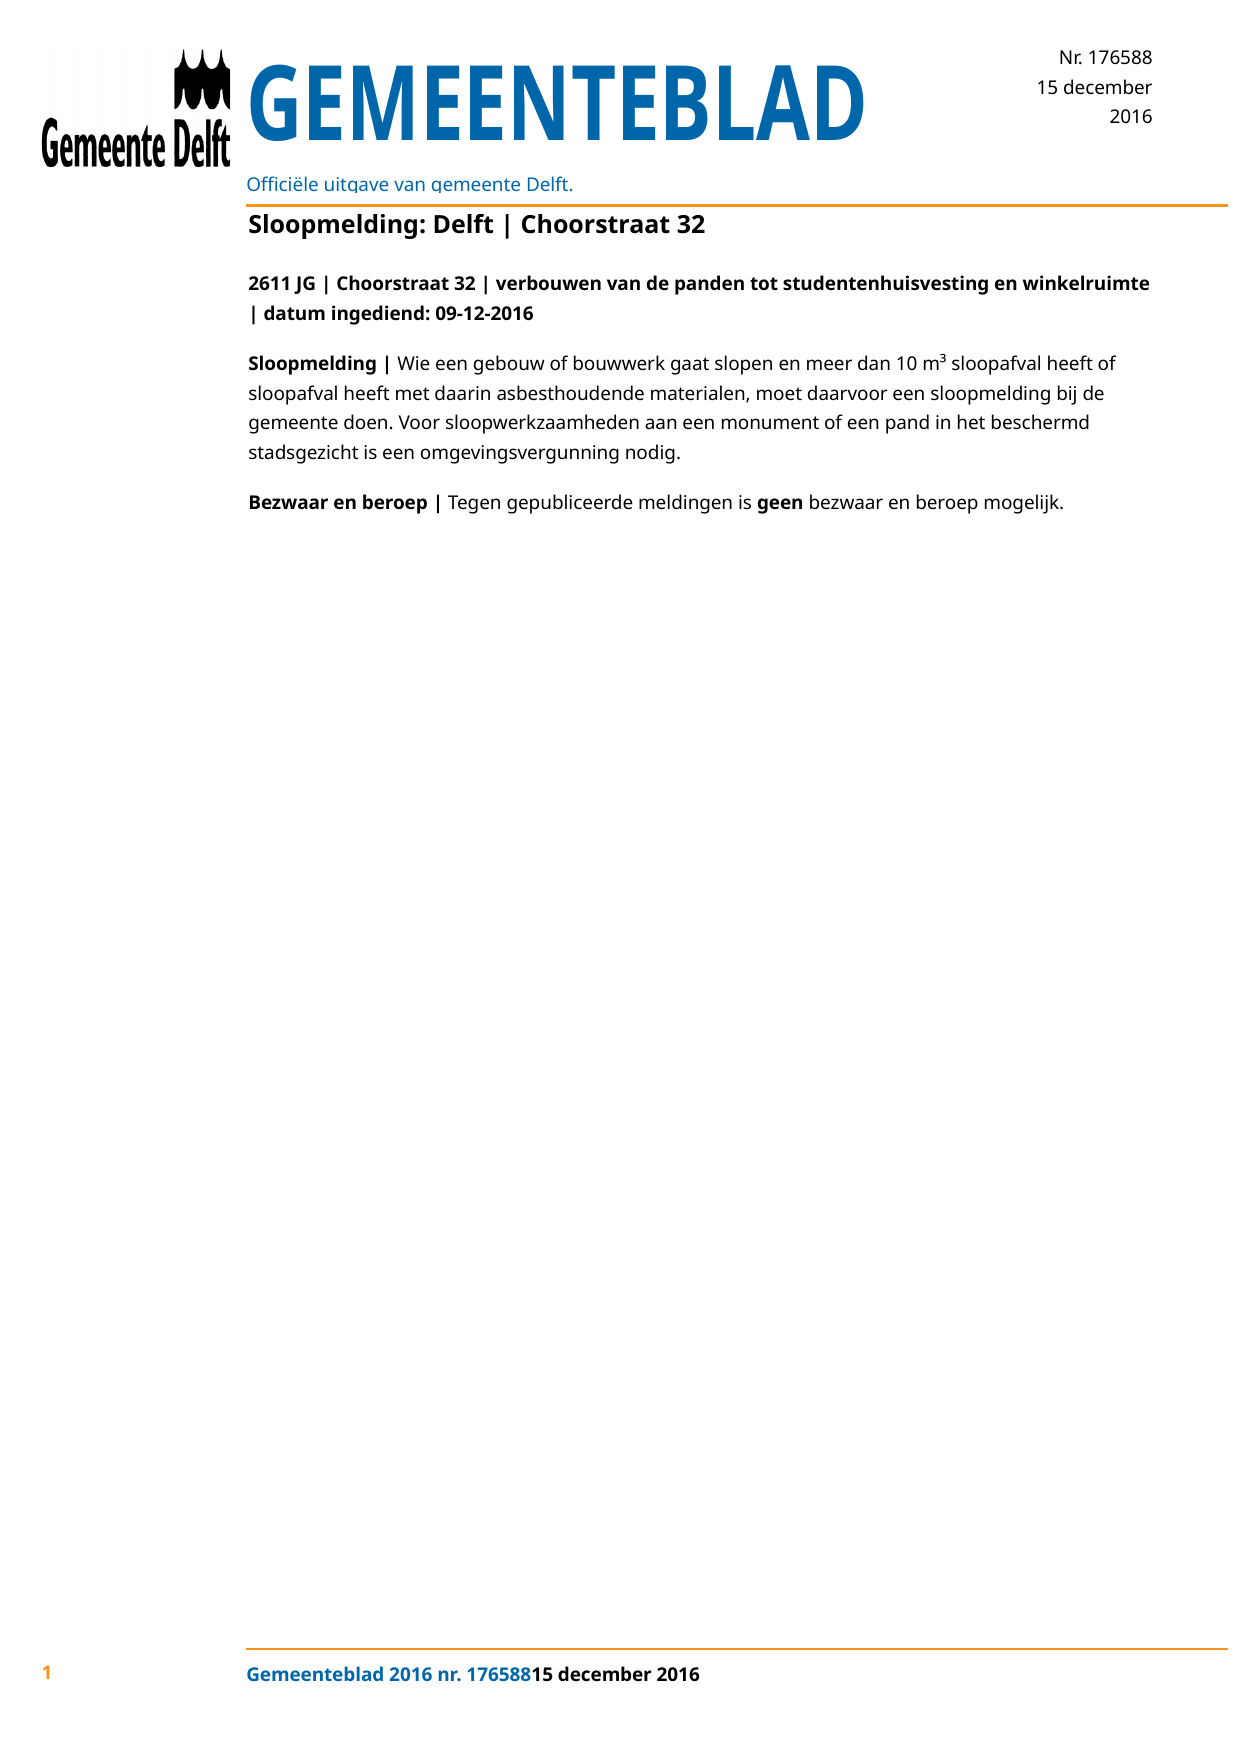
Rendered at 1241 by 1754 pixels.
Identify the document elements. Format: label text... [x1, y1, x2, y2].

text 2611 JG | Choorstraat 32 | verbouwen van de panden tot studentenhuisvesting en winkelruimte | datum ingediend: 09-12-2016 [248, 270, 1152, 326]
text Bezwaar en beroep | Tegen gepubliceerde meldingen is geen bezwaar en beroep mogelijk. [248, 489, 1152, 515]
text Sloopmelding: Delft | Choorstraat 32 [248, 207, 1152, 241]
text Sloopmelding | Wie een gebouw of bouwwerk gaat slopen en meer dan 10 m³ sloopafval heeft of sloopafval heeft met daarin asbesthoudende materialen, moet daarvoor een sloopmelding bij de gemeente doen. Voor sloopwerkzaamheden aan een monument of een pand in het beschermd stadsgezicht is een omgevingsvergunning nodig. [248, 350, 1152, 465]
picture [41, 47, 231, 172]
